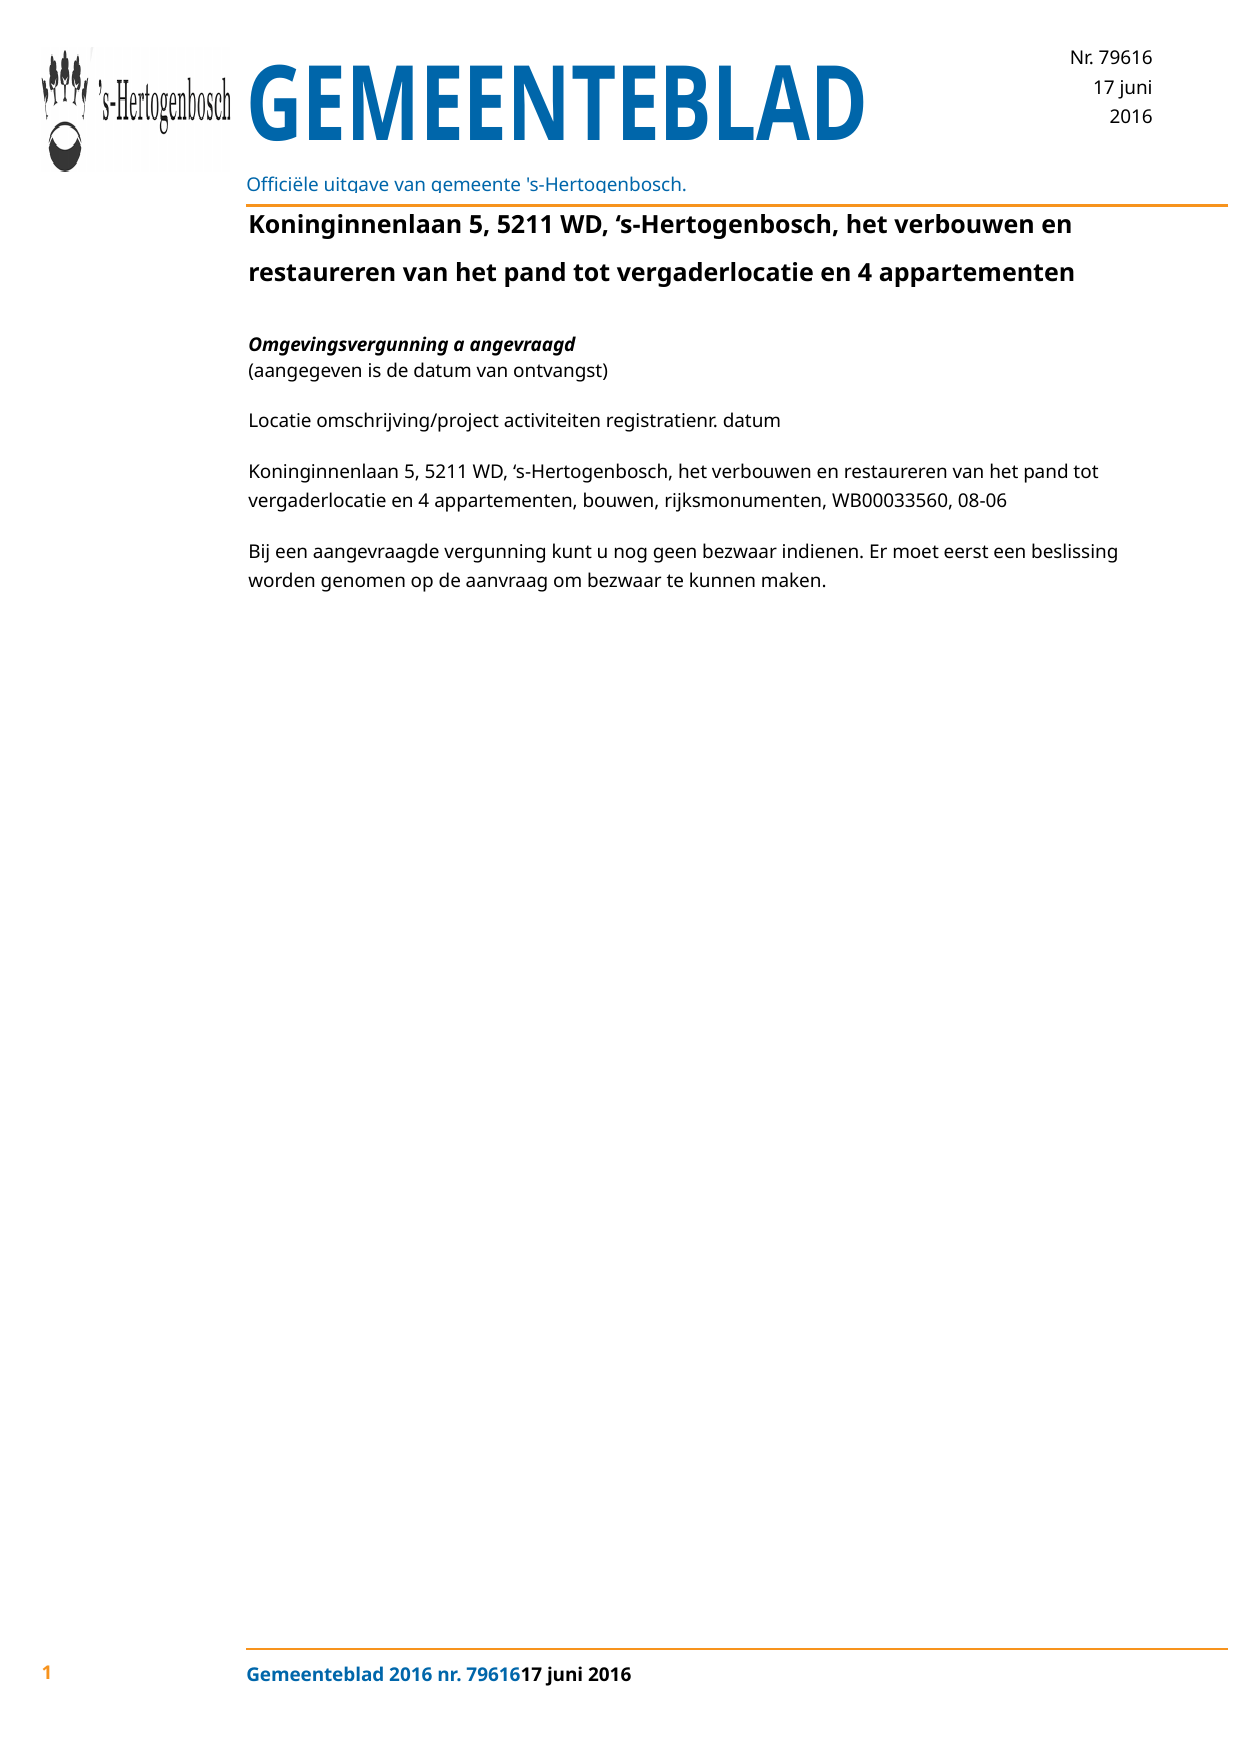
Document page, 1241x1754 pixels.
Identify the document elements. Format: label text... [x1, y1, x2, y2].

text Bij een aangevraagde vergunning kunt u nog geen bezwaar indienen. Er moet eerst een beslissing worden genomen op de aanvraag om bezwaar te kunnen maken. [248, 538, 1152, 593]
text Locatie omschrijving/project activiteiten registratienr. datum [248, 408, 1152, 433]
text Koninginnenlaan 5, 5211 WD, ‘s-Hertogenbosch, het verbouwen en restaureren van het pand tot vergaderlocatie en 4 appartementen, bouwen, rijksmonumenten, WB00033560, 08-06 [248, 458, 1152, 513]
text Omgevingsvergunning a angevraagd [248, 331, 1152, 357]
picture [41, 47, 231, 172]
text (aangegeven is de datum van ontvangst) [248, 357, 1152, 383]
text Koninginnenlaan 5, 5211 WD, ‘s-Hertogenbosch, het verbouwen en restaureren van het pand tot vergaderlocatie en 4 appartementen [248, 207, 1152, 288]
